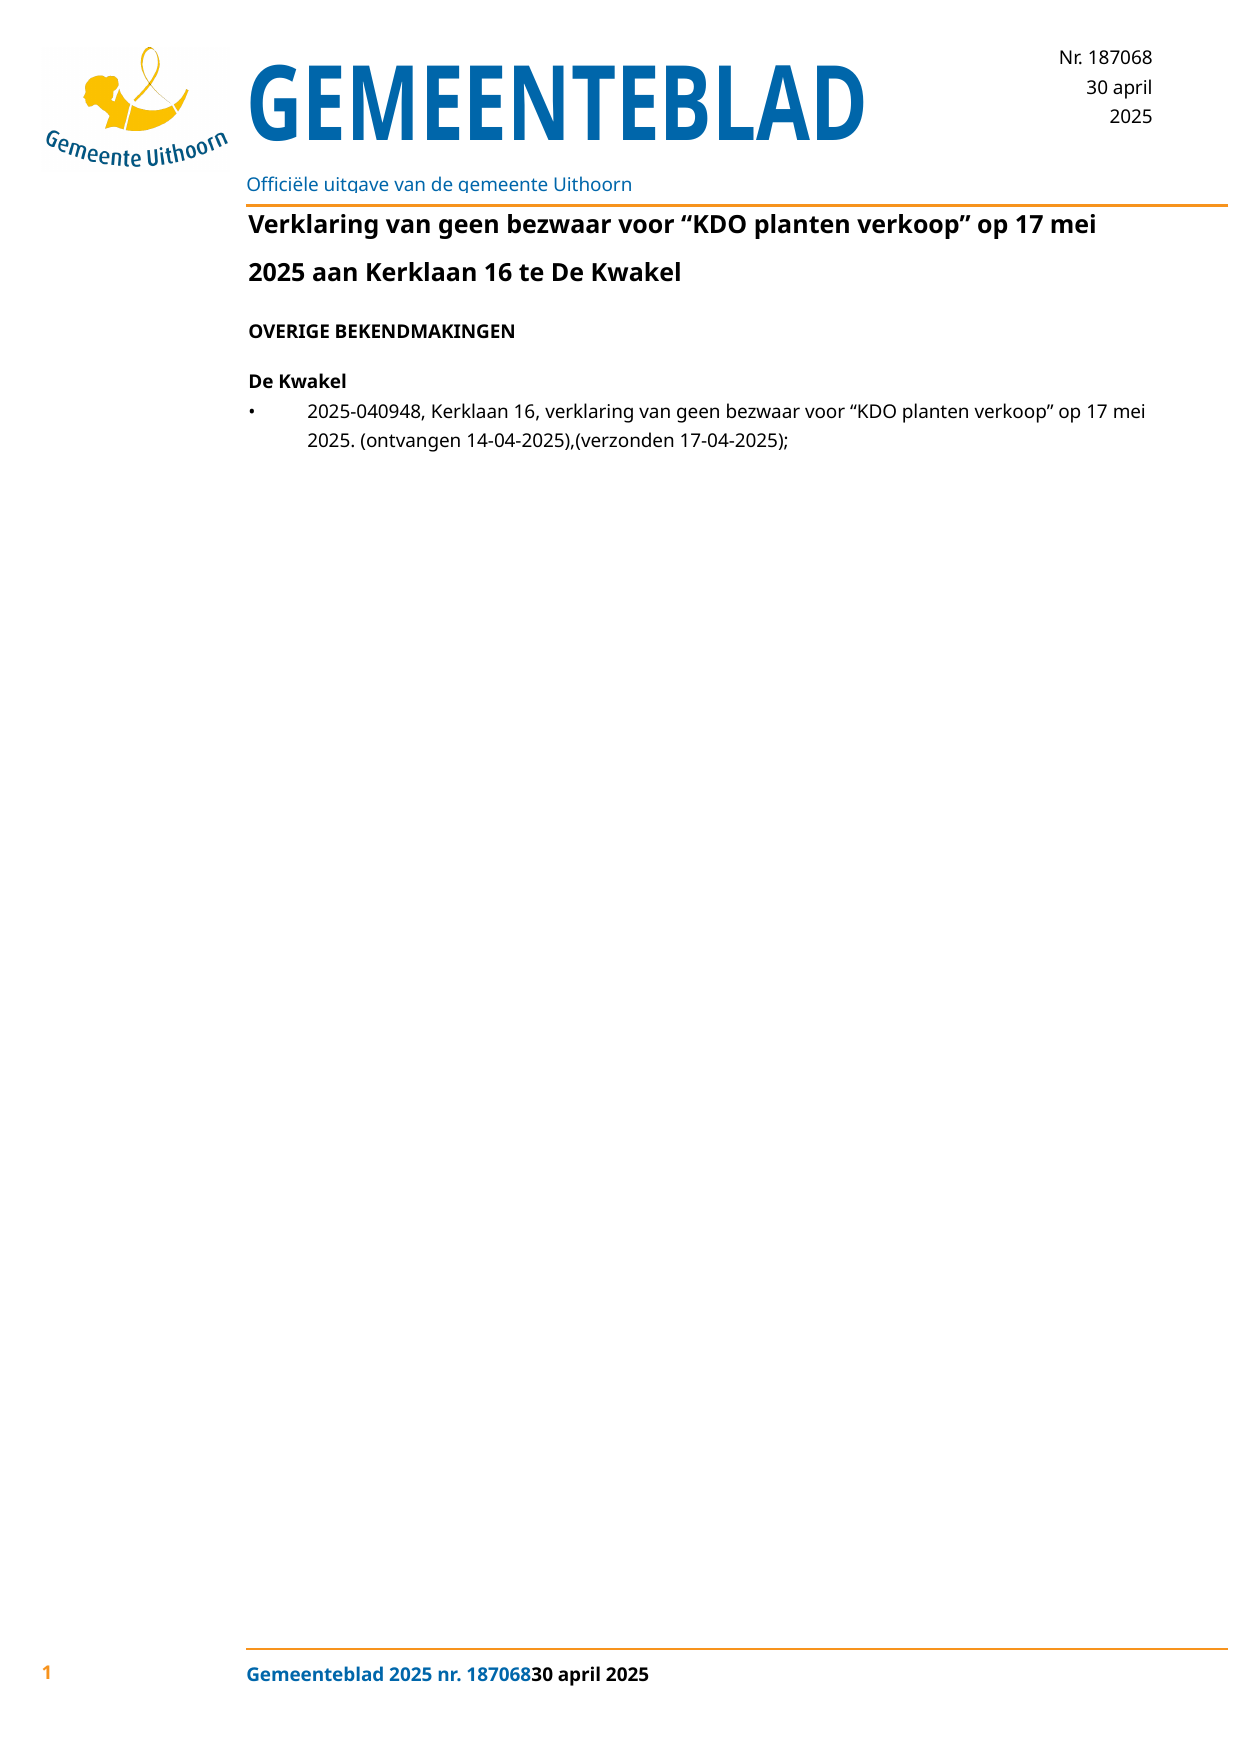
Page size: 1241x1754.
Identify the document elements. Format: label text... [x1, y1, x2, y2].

text Verklaring van geen bezwaar voor “KDO planten verkoop” op 17 mei 2025 aan Kerklaan 16 te De Kwakel [248, 207, 1152, 288]
list 2025-040948, Kerklaan 16, verklaring van geen bezwaar voor “KDO planten verkoop” op 17 mei 2025. (ontvangen 14-04-2025),(verzonden 17-04-2025); [248, 398, 1152, 453]
picture [41, 47, 231, 172]
text OVERIGE BEKENDMAKINGEN [248, 318, 1152, 344]
text De Kwakel [248, 368, 1152, 394]
